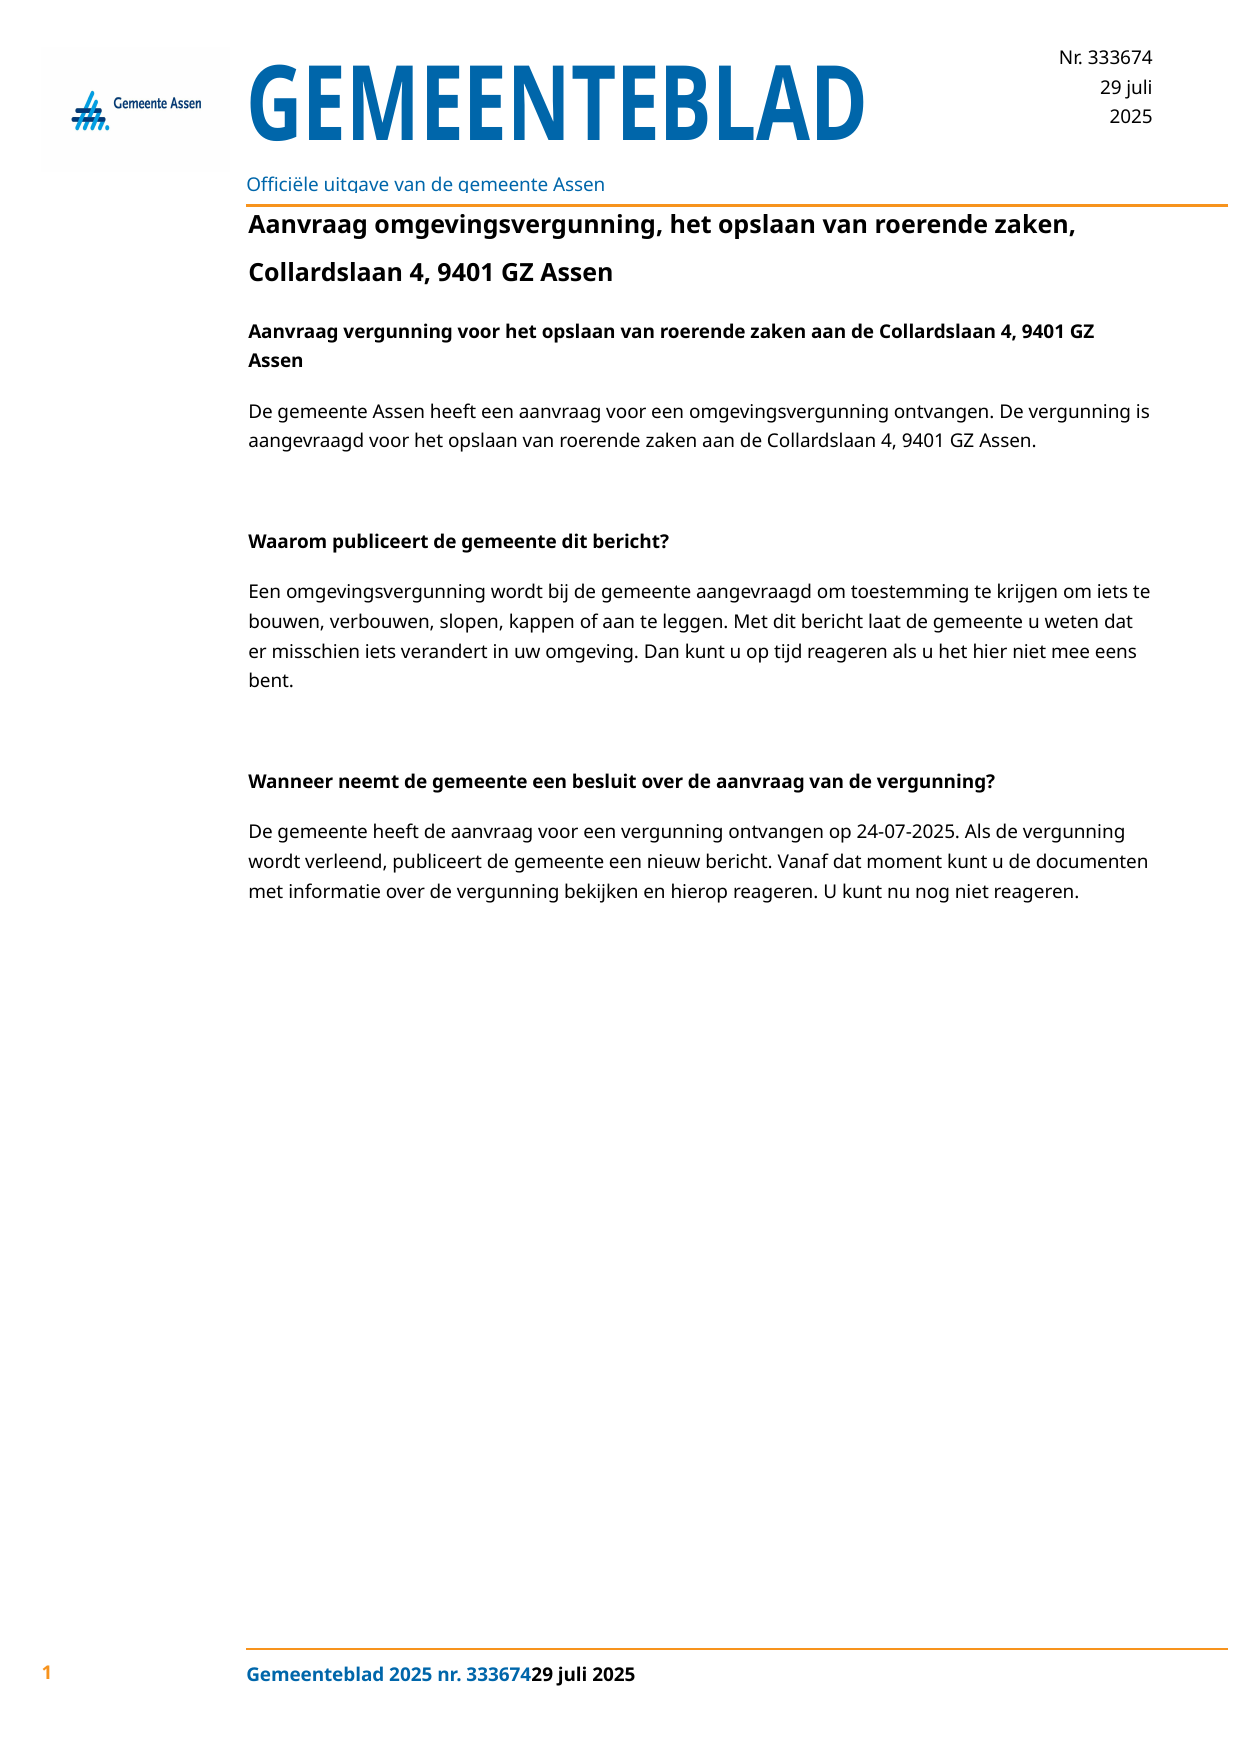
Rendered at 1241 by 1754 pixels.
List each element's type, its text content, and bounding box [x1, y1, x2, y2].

text De gemeente Assen heeft een aanvraag voor een omgevingsvergunning ontvangen. De vergunning is aangevraagd voor het opslaan van roerende zaken aan de Collardslaan 4, 9401 GZ Assen. [248, 398, 1152, 453]
text Aanvraag omgevingsvergunning, het opslaan van roerende zaken, Collardslaan 4, 9401 GZ Assen [248, 207, 1152, 288]
text Waarom publiceert de gemeente dit bericht? [248, 528, 1152, 554]
text Wanneer neemt de gemeente een besluit over de aanvraag van de vergunning? [248, 768, 1152, 794]
picture [41, 47, 231, 172]
text Aanvraag vergunning voor het opslaan van roerende zaken aan de Collardslaan 4, 9401 GZ Assen [248, 318, 1152, 373]
text Een omgevingsvergunning wordt bij de gemeente aangevraagd om toestemming te krijgen om iets te bouwen, verbouwen, slopen, kappen of aan te leggen. Met dit bericht laat de gemeente u weten dat er misschien iets verandert in uw omgeving. Dan kunt u op tijd reageren als u het hier niet mee eens bent. [248, 579, 1152, 693]
text De gemeente heeft de aanvraag voor een vergunning ontvangen op 24-07-2025. Als de vergunning wordt verleend, publiceert de gemeente een nieuw bericht. Vanaf dat moment kunt u de documenten met informatie over de vergunning bekijken en hierop reageren. U kunt nu nog niet reageren. [248, 819, 1152, 904]
